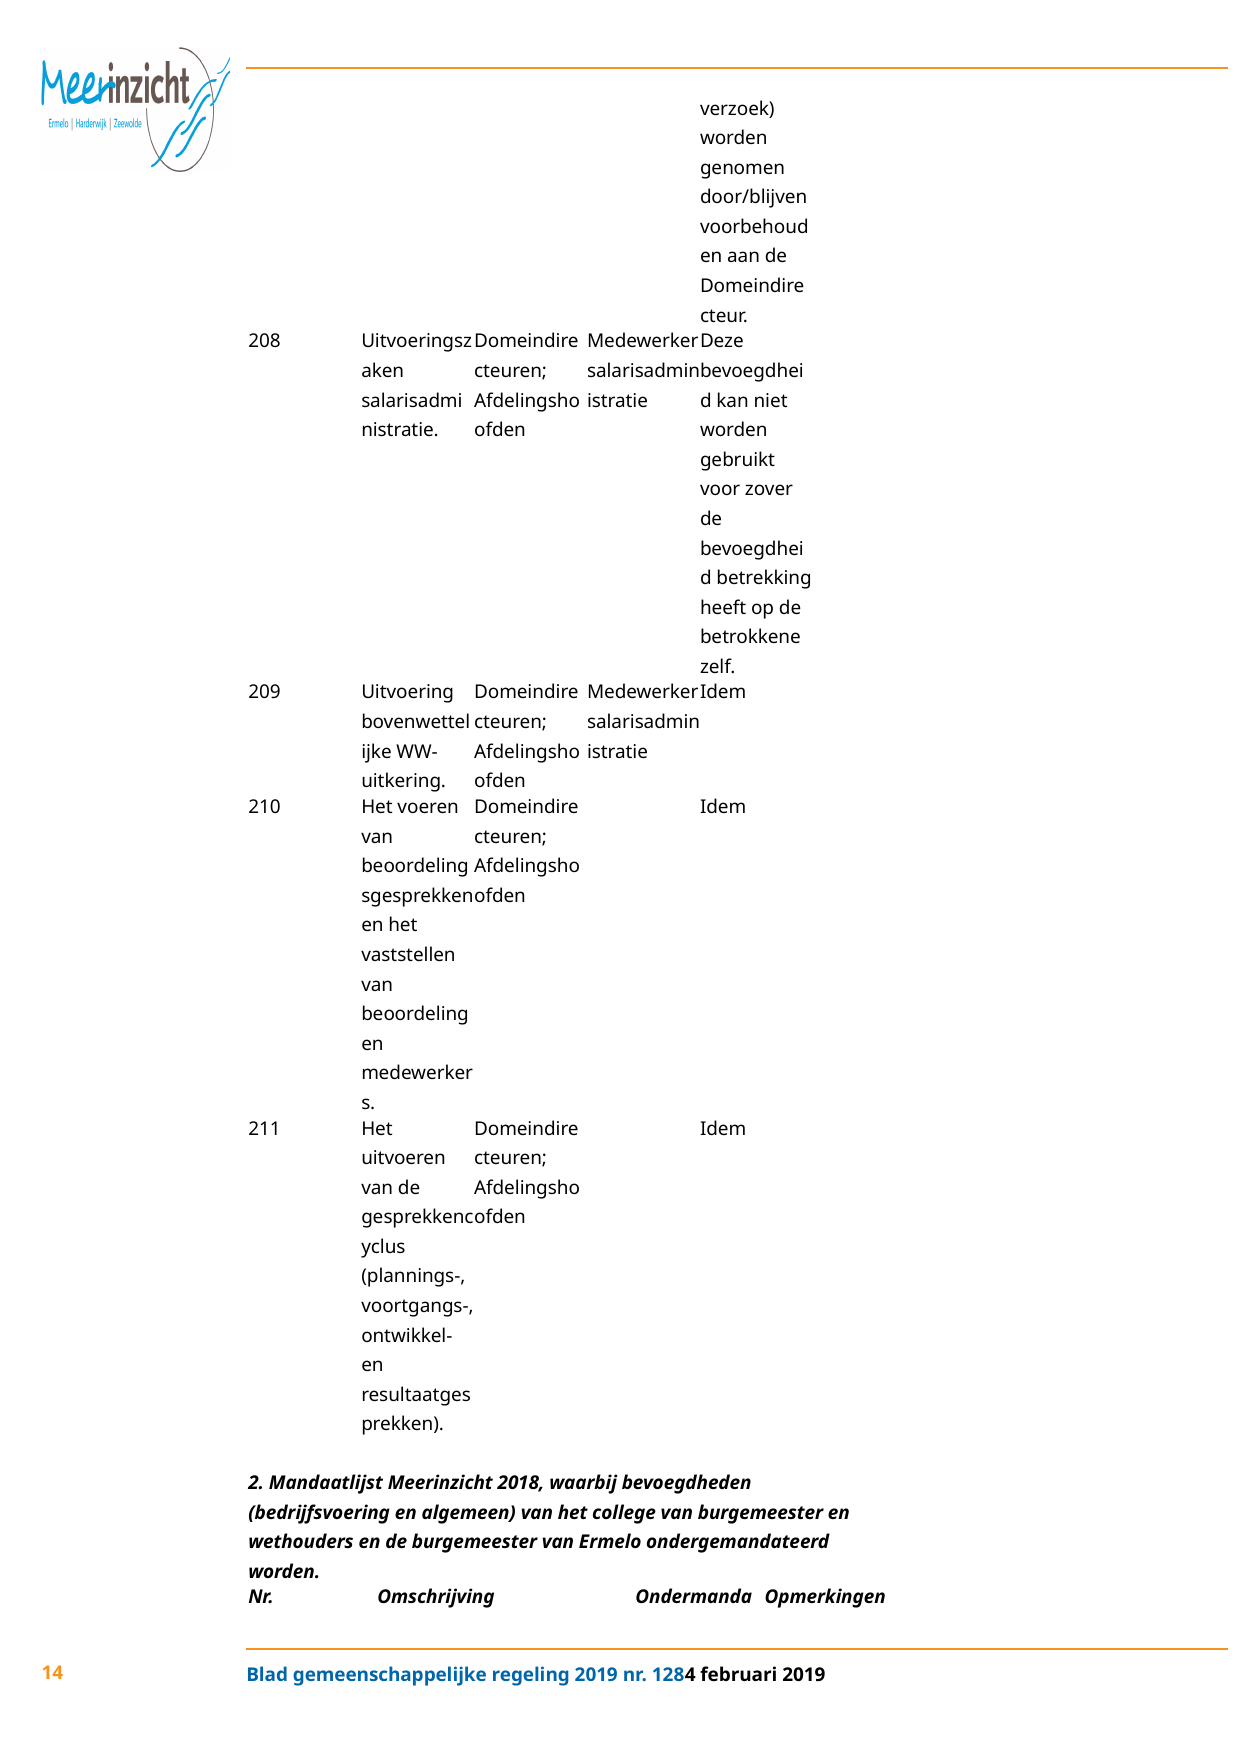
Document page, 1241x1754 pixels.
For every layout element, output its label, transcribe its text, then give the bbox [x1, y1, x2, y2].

table_cell Omschrijving [377, 1584, 506, 1609]
table_cell Idem [700, 1115, 813, 1436]
table_cell Opmerkingen [764, 1584, 893, 1609]
table_cell 208 [248, 328, 361, 679]
table_cell Nr. [248, 1584, 377, 1609]
table_cell 210 [248, 793, 361, 1115]
table_cell Domeindirecteuren; Afdelingshoofden [474, 328, 587, 679]
table_cell Uitvoering bovenwettelijke WW-uitkering. [361, 679, 474, 793]
table_cell Uitvoeringszaken salarisadministratie. [361, 328, 474, 679]
table_cell Idem [700, 793, 813, 1115]
table_cell 211 [248, 1115, 361, 1436]
table_cell [587, 1115, 700, 1436]
table_cell [506, 1584, 635, 1609]
table_cell Ondermanda [635, 1584, 764, 1609]
table_cell Domeindirecteuren; Afdelingshoofden [474, 1115, 587, 1436]
table_cell [587, 95, 700, 328]
table_cell [587, 793, 700, 1115]
picture [41, 47, 231, 172]
table_cell [361, 95, 474, 328]
table_cell Domeindirecteuren; Afdelingshoofden [474, 679, 587, 793]
table_cell Deze bevoegdheid kan niet worden gebruikt voor zover de bevoegdheid betrekking heeft op de betrokkene zelf. [700, 328, 813, 679]
table_cell Idem [700, 679, 813, 793]
table_header 2. Mandaatlijst Meerinzicht 2018, waarbij bevoegdheden (bedrijfsvoering en algemeen) van het college van burgemeester en wethouders en de burgemeester van Ermelo ondergemandateerd worden. [248, 1469, 893, 1584]
table_cell Het voeren van beoordelingsgesprekken en het vaststellen van beoordelingen medewerkers. [361, 793, 474, 1115]
table_cell Het uitvoeren van de gesprekkencyclus (plannings-, voortgangs-, ontwikkel- en resultaatgesprekken). [361, 1115, 474, 1436]
table_cell verzoek) worden genomen door/blijven voorbehouden aan de Domeindirecteur. [700, 95, 813, 328]
table_cell [474, 95, 587, 328]
table_cell [248, 95, 361, 328]
table_cell 209 [248, 679, 361, 793]
table_cell Medewerker salarisadministratie [587, 328, 700, 679]
table_cell Medewerker salarisadministratie [587, 679, 700, 793]
table_cell Domeindirecteuren; Afdelingshoofden [474, 793, 587, 1115]
